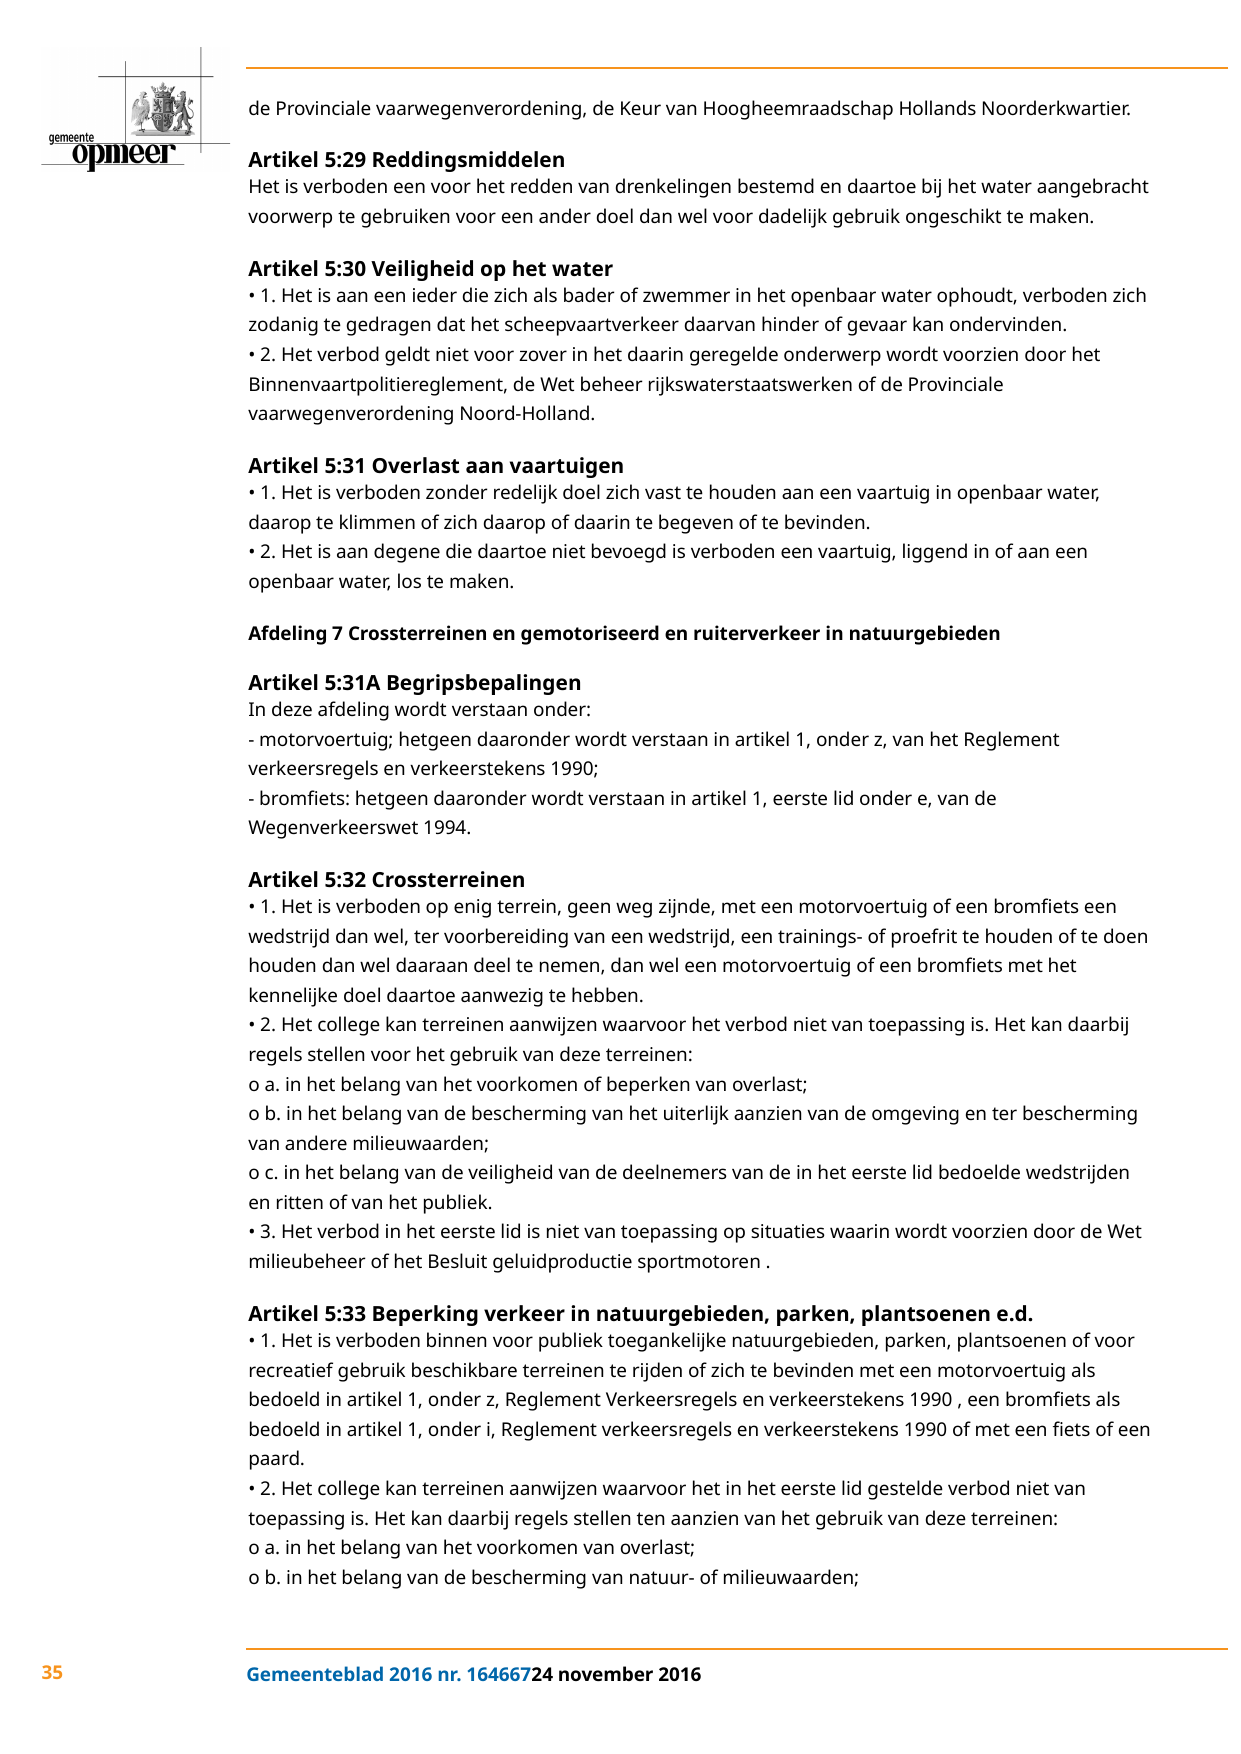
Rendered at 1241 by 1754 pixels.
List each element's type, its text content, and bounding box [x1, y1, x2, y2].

text • 1. Het is verboden op enig terrein, geen weg zijnde, met een motorvoertuig of een bromfiets een wedstrijd dan wel, ter voorbereiding van een wedstrijd, een trainings- of proefrit te houden of te doen houden dan wel daaraan deel te nemen, dan wel een motorvoertuig of een bromfiets met het kennelijke doel daartoe aanwezig te hebben. [248, 893, 1152, 1008]
text o a. in het belang van het voorkomen of beperken van overlast; [248, 1071, 1152, 1097]
text Artikel 5:32 Crossterreinen [248, 865, 1152, 893]
text In deze afdeling wordt verstaan onder: [248, 696, 1152, 722]
picture [41, 47, 231, 172]
text Afdeling 7 Crossterreinen en gemotoriseerd en ruiterverkeer in natuurgebieden [248, 618, 1152, 647]
text Artikel 5:33 Beperking verkeer in natuurgebieden, parken, plantsoenen e.d. [248, 1299, 1152, 1327]
text - bromfiets: hetgeen daaronder wordt verstaan in artikel 1, eerste lid onder e, van de Wegenverkeerswet 1994. [248, 785, 1152, 840]
text de Provinciale vaarwegenverordening, de Keur van Hoogheemraadschap Hollands Noorderkwartier. [248, 95, 1152, 121]
text • 1. Het is verboden binnen voor publiek toegankelijke natuurgebieden, parken, plantsoenen of voor recreatief gebruik beschikbare terreinen te rijden of zich te bevinden met een motorvoertuig als bedoeld in artikel 1, onder z, Reglement Verkeersregels en verkeerstekens 1990 , een bromfiets als bedoeld in artikel 1, onder i, Reglement verkeersregels en verkeerstekens 1990 of met een fiets of een paard. [248, 1327, 1152, 1471]
text • 2. Het college kan terreinen aanwijzen waarvoor het verbod niet van toepassing is. Het kan daarbij regels stellen voor het gebruik van deze terreinen: [248, 1012, 1152, 1067]
text o c. in het belang van de veiligheid van de deelnemers van de in het eerste lid bedoelde wedstrijden en ritten of van het publiek. [248, 1159, 1152, 1215]
text Artikel 5:30 Veiligheid op het water [248, 254, 1152, 282]
text • 2. Het is aan degene die daartoe niet bevoegd is verboden een vaartuig, liggend in of aan een openbaar water, los te maken. [248, 538, 1152, 594]
text o a. in het belang van het voorkomen van overlast; [248, 1534, 1152, 1560]
text o b. in het belang van de bescherming van natuur- of milieuwaarden; [248, 1564, 1152, 1589]
text • 2. Het verbod geldt niet voor zover in het daarin geregelde onderwerp wordt voorzien door het Binnenvaartpolitiereglement, de Wet beheer rijkswaterstaatswerken of de Provinciale vaarwegenverordening Noord-Holland. [248, 341, 1152, 426]
text Artikel 5:31 Overlast aan vaartuigen [248, 451, 1152, 479]
text Het is verboden een voor het redden van drenkelingen bestemd en daartoe bij het water aangebracht voorwerp te gebruiken voor een ander doel dan wel voor dadelijk gebruik ongeschikt te maken. [248, 174, 1152, 229]
text o b. in het belang van de bescherming van het uiterlijk aanzien van de omgeving en ter bescherming van andere milieuwaarden; [248, 1100, 1152, 1156]
text • 1. Het is aan een ieder die zich als bader of zwemmer in het openbaar water ophoudt, verboden zich zodanig te gedragen dat het scheepvaartverkeer daarvan hinder of gevaar kan ondervinden. [248, 282, 1152, 337]
text Artikel 5:31A Begripsbepalingen [248, 668, 1152, 696]
text Artikel 5:29 Reddingsmiddelen [248, 145, 1152, 174]
text • 2. Het college kan terreinen aanwijzen waarvoor het in het eerste lid gestelde verbod niet van toepassing is. Het kan daarbij regels stellen ten aanzien van het gebruik van deze terreinen: [248, 1475, 1152, 1530]
text • 3. Het verbod in het eerste lid is niet van toepassing op situaties waarin wordt voorzien door de Wet milieubeheer of het Besluit geluidproductie sportmotoren . [248, 1219, 1152, 1274]
text - motorvoertuig; hetgeen daaronder wordt verstaan in artikel 1, onder z, van het Reglement verkeersregels en verkeerstekens 1990; [248, 726, 1152, 781]
text • 1. Het is verboden zonder redelijk doel zich vast te houden aan een vaartuig in openbaar water, daarop te klimmen of zich daarop of daarin te begeven of te bevinden. [248, 479, 1152, 534]
